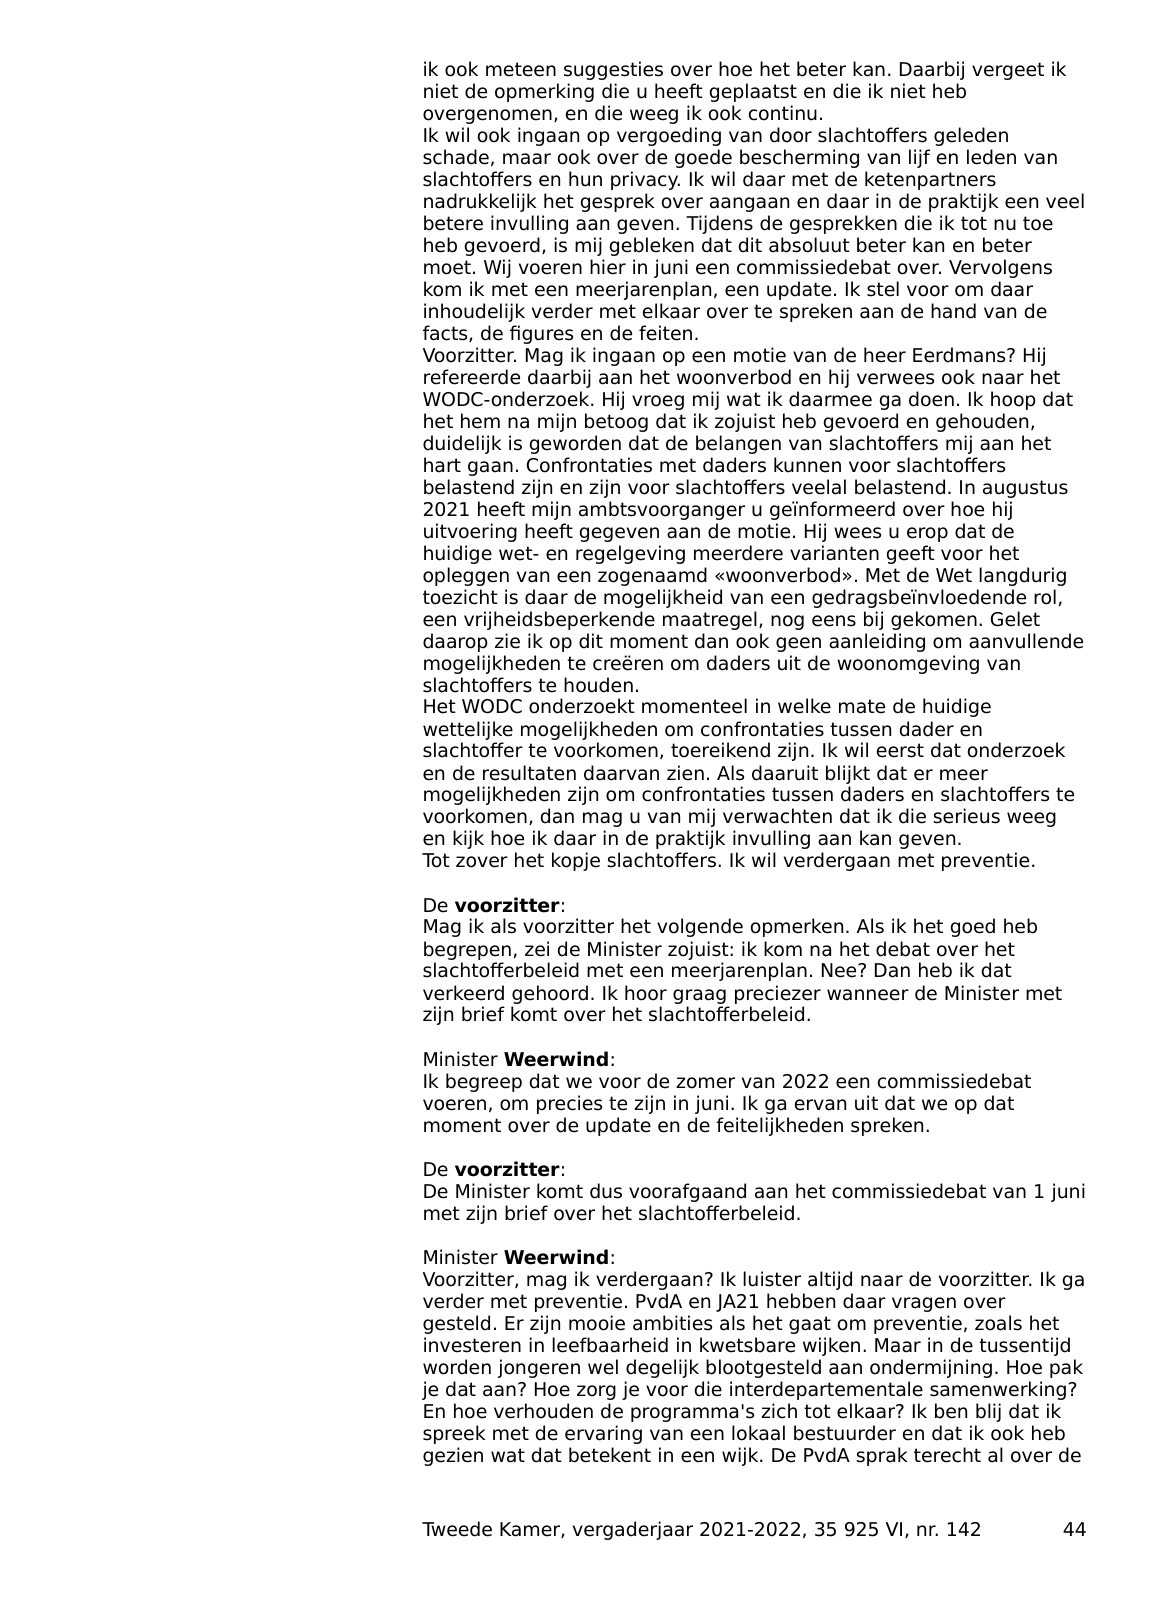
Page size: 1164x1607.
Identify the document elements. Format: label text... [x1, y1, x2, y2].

text Voorzitter. Mag ik ingaan op een motie van de heer Eerdmans? Hij refereerde daarbij aan het woonverbod en hij verwees ook naar het WODC-onderzoek. Hij vroeg mij wat ik daarmee ga doen. Ik hoop dat het hem na mijn betoog dat ik zojuist heb gevoerd en gehouden, duidelijk is geworden dat de belangen van slachtoffers mij aan het hart gaan. Confrontaties met daders kunnen voor slachtoffers belastend zijn en zijn voor slachtoffers veelal belastend. In augustus 2021 heeft mijn ambtsvoorganger u geïnformeerd over hoe hij uitvoering heeft gegeven aan de motie. Hij wees u erop dat de huidige wet- en regelgeving meerdere varianten geeft voor het opleggen van een zogenaamd «woonverbod». Met de Wet langdurig toezicht is daar de mogelijkheid van een gedragsbeïnvloedende rol, een vrijheidsbeperkende maatregel, nog eens bij gekomen. Gelet daarop zie ik op dit moment dan ook geen aanleiding om aanvullende mogelijkheden te creëren om daders uit de woonomgeving van slachtoffers te houden. [422, 345, 1087, 696]
text ik ook meteen suggesties over hoe het beter kan. Daarbij vergeet ik niet de opmerking die u heeft geplaatst en die ik niet heb overgenomen, en die weeg ik ook continu. [422, 59, 1087, 125]
text Ik begreep dat we voor de zomer van 2022 een commissiedebat voeren, om precies te zijn in juni. Ik ga ervan uit dat we op dat moment over de update en de feitelijkheden spreken. [422, 1071, 1087, 1136]
text Mag ik als voorzitter het volgende opmerken. Als ik het goed heb begrepen, zei de Minister zojuist: ik kom na het debat over het slachtofferbeleid met een meerjarenplan. Nee? Dan heb ik dat verkeerd gehoord. Ik hoor graag preciezer wanneer de Minister met zijn brief komt over het slachtofferbeleid. [422, 916, 1087, 1026]
text De voorzitter: [422, 894, 1087, 916]
text Voorzitter, mag ik verdergaan? Ik luister altijd naar de voorzitter. Ik ga verder met preventie. PvdA en JA21 hebben daar vragen over gesteld. Er zijn mooie ambities als het gaat om preventie, zoals het investeren in leefbaarheid in kwetsbare wijken. Maar in de tussentijd worden jongeren wel degelijk blootgesteld aan ondermijning. Hoe pak je dat aan? Hoe zorg je voor die interdepartementale samenwerking? En hoe verhouden de programma's zich tot elkaar? Ik ben blij dat ik spreek met de ervaring van een lokaal bestuurder en dat ik ook heb gezien wat dat betekent in een wijk. De PvdA sprak terecht al over de [422, 1269, 1087, 1467]
text Minister Weerwind: [422, 1247, 1087, 1269]
text De Minister komt dus voorafgaand aan het commissiedebat van 1 juni met zijn brief over het slachtofferbeleid. [422, 1181, 1087, 1224]
text Minister Weerwind: [422, 1048, 1087, 1071]
text Het WODC onderzoekt momenteel in welke mate de huidige wettelijke mogelijkheden om confrontaties tussen dader en slachtoffer te voorkomen, toereikend zijn. Ik wil eerst dat onderzoek en de resultaten daarvan zien. Als daaruit blijkt dat er meer mogelijkheden zijn om confrontaties tussen daders en slachtoffers te voorkomen, dan mag u van mij verwachten dat ik die serieus weeg en kijk hoe ik daar in de praktijk invulling aan kan geven. [422, 696, 1087, 850]
text De voorzitter: [422, 1159, 1087, 1181]
text Ik wil ook ingaan op vergoeding van door slachtoffers geleden schade, maar ook over de goede bescherming van lijf en leden van slachtoffers en hun privacy. Ik wil daar met de ketenpartners nadrukkelijk het gesprek over aangaan en daar in de praktijk een veel betere invulling aan geven. Tijdens de gesprekken die ik tot nu toe heb gevoerd, is mij gebleken dat dit absoluut beter kan en beter moet. Wij voeren hier in juni een commissiedebat over. Vervolgens kom ik met een meerjarenplan, een update. Ik stel voor om daar inhoudelijk verder met elkaar over te spreken aan de hand van de facts, de figures en de feiten. [422, 125, 1087, 345]
text Tot zover het kopje slachtoffers. Ik wil verdergaan met preventie. [422, 850, 1087, 872]
